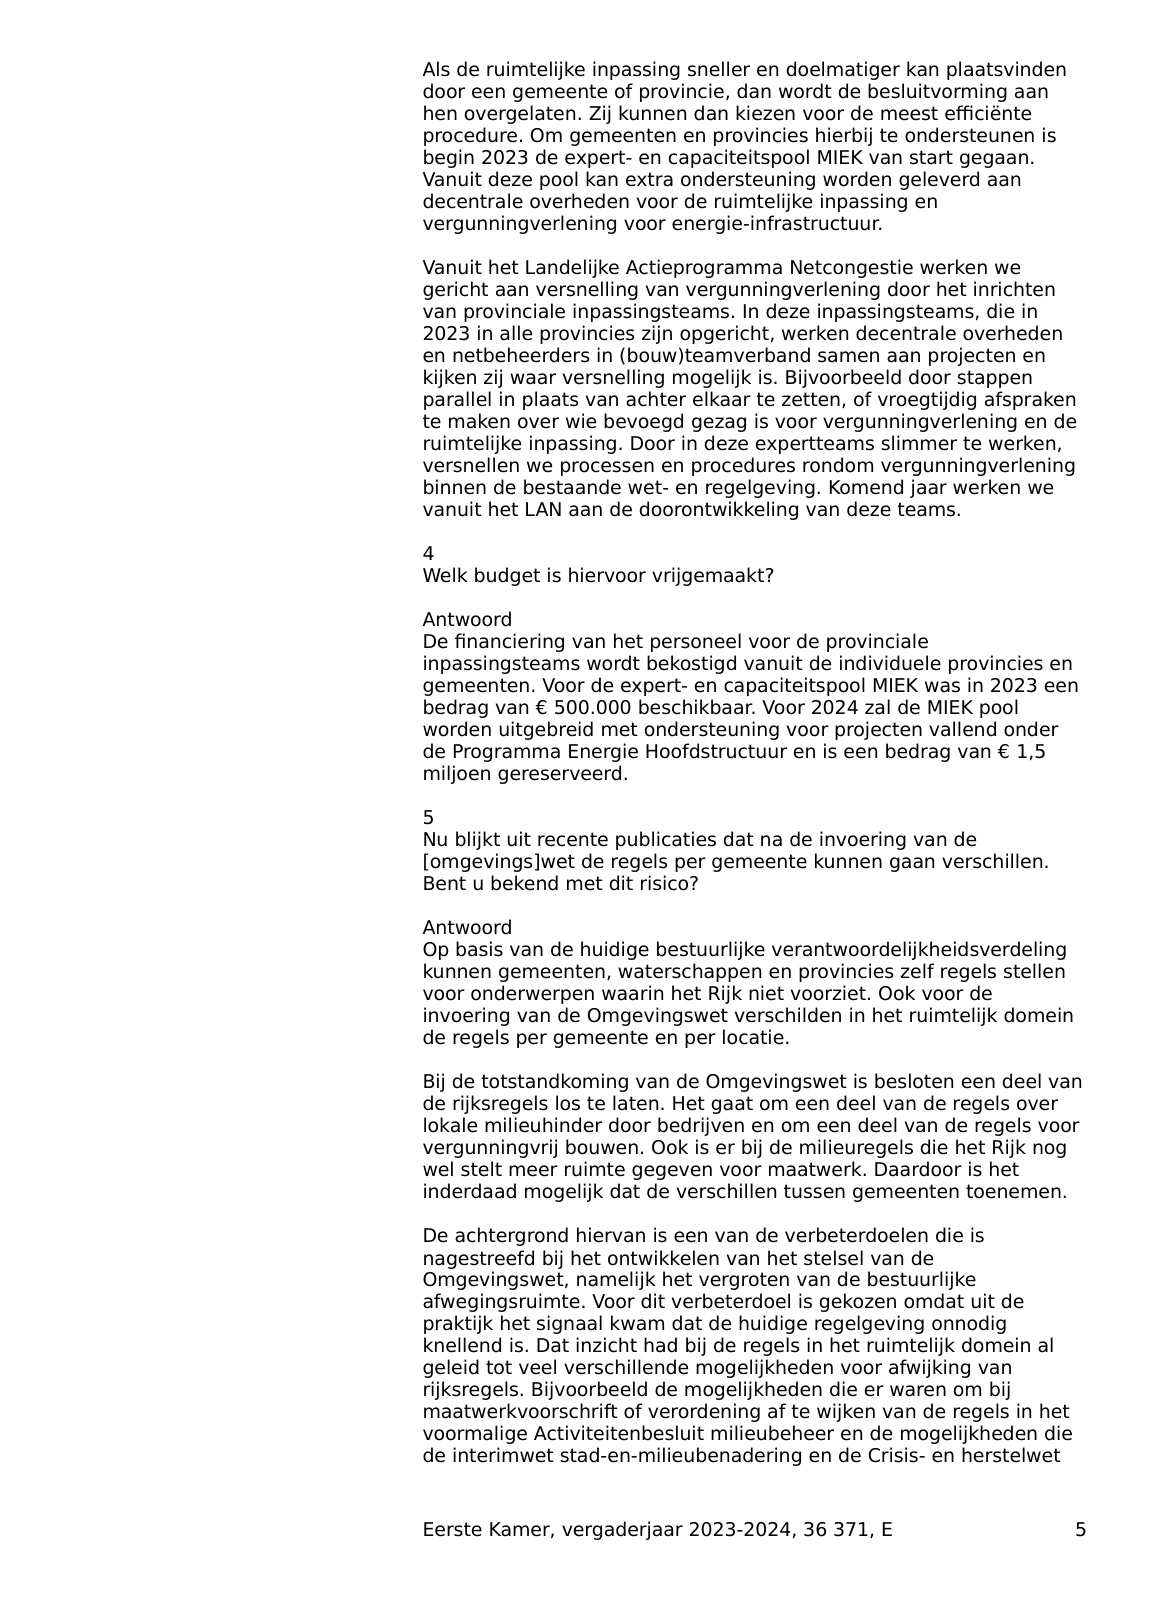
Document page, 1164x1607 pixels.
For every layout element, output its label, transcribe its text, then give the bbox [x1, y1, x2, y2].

text Antwoord [422, 609, 1087, 631]
text Nu blijkt uit recente publicaties dat na de invoering van de [omgevings]wet de regels per gemeente kunnen gaan verschillen. Bent u bekend met dit risico? [422, 829, 1087, 895]
text 5 [422, 807, 1087, 829]
text Op basis van de huidige bestuurlijke verantwoordelijkheidsverdeling kunnen gemeenten, waterschappen en provincies zelf regels stellen voor onderwerpen waarin het Rijk niet voorziet. Ook voor de invoering van de Omgevingswet verschilden in het ruimtelijk domein de regels per gemeente en per locatie. [422, 939, 1087, 1049]
text Vanuit het Landelijke Actieprogramma Netcongestie werken we gericht aan versnelling van vergunningverlening door het inrichten van provinciale inpassingsteams. In deze inpassingsteams, die in 2023 in alle provincies zijn opgericht, werken decentrale overheden en netbeheerders in (bouw)teamverband samen aan projecten en kijken zij waar versnelling mogelijk is. Bijvoorbeeld door stappen parallel in plaats van achter elkaar te zetten, of vroegtijdig afspraken te maken over wie bevoegd gezag is voor vergunningverlening en de ruimtelijke inpassing. Door in deze expertteams slimmer te werken, versnellen we processen en procedures rondom vergunningverlening binnen de bestaande wet- en regelgeving. Komend jaar werken we vanuit het LAN aan de doorontwikkeling van deze teams. [422, 257, 1087, 521]
text Antwoord [422, 917, 1087, 939]
text 4 [422, 543, 1087, 565]
text Als de ruimtelijke inpassing sneller en doelmatiger kan plaatsvinden door een gemeente of provincie, dan wordt de besluitvorming aan hen overgelaten. Zij kunnen dan kiezen voor de meest efficiënte procedure. Om gemeenten en provincies hierbij te ondersteunen is begin 2023 de expert- en capaciteitspool MIEK van start gegaan. Vanuit deze pool kan extra ondersteuning worden geleverd aan decentrale overheden voor de ruimtelijke inpassing en vergunningverlening voor energie-infrastructuur. [422, 59, 1087, 235]
text De achtergrond hiervan is een van de verbeterdoelen die is nagestreefd bij het ontwikkelen van het stelsel van de Omgevingswet, namelijk het vergroten van de bestuurlijke afwegingsruimte. Voor dit verbeterdoel is gekozen omdat uit de praktijk het signaal kwam dat de huidige regelgeving onnodig knellend is. Dat inzicht had bij de regels in het ruimtelijk domein al geleid tot veel verschillende mogelijkheden voor afwijking van rijksregels. Bijvoorbeeld de mogelijkheden die er waren om bij maatwerkvoorschrift of verordening af te wijken van de regels in het voormalige Activiteitenbesluit milieubeheer en de mogelijkheden die de interimwet stad-en-milieubenadering en de Crisis- en herstelwet [422, 1225, 1087, 1467]
text De financiering van het personeel voor de provinciale inpassingsteams wordt bekostigd vanuit de individuele provincies en gemeenten. Voor de expert- en capaciteitspool MIEK was in 2023 een bedrag van € 500.000 beschikbaar. Voor 2024 zal de MIEK pool worden uitgebreid met ondersteuning voor projecten vallend onder de Programma Energie Hoofdstructuur en is een bedrag van € 1,5 miljoen gereserveerd. [422, 631, 1087, 785]
text Bij de totstandkoming van de Omgevingswet is besloten een deel van de rijksregels los te laten. Het gaat om een deel van de regels over lokale milieuhinder door bedrijven en om een deel van de regels voor vergunningvrij bouwen. Ook is er bij de milieuregels die het Rijk nog wel stelt meer ruimte gegeven voor maatwerk. Daardoor is het inderdaad mogelijk dat de verschillen tussen gemeenten toenemen. [422, 1071, 1087, 1203]
text Welk budget is hiervoor vrijgemaakt? [422, 565, 1087, 587]
